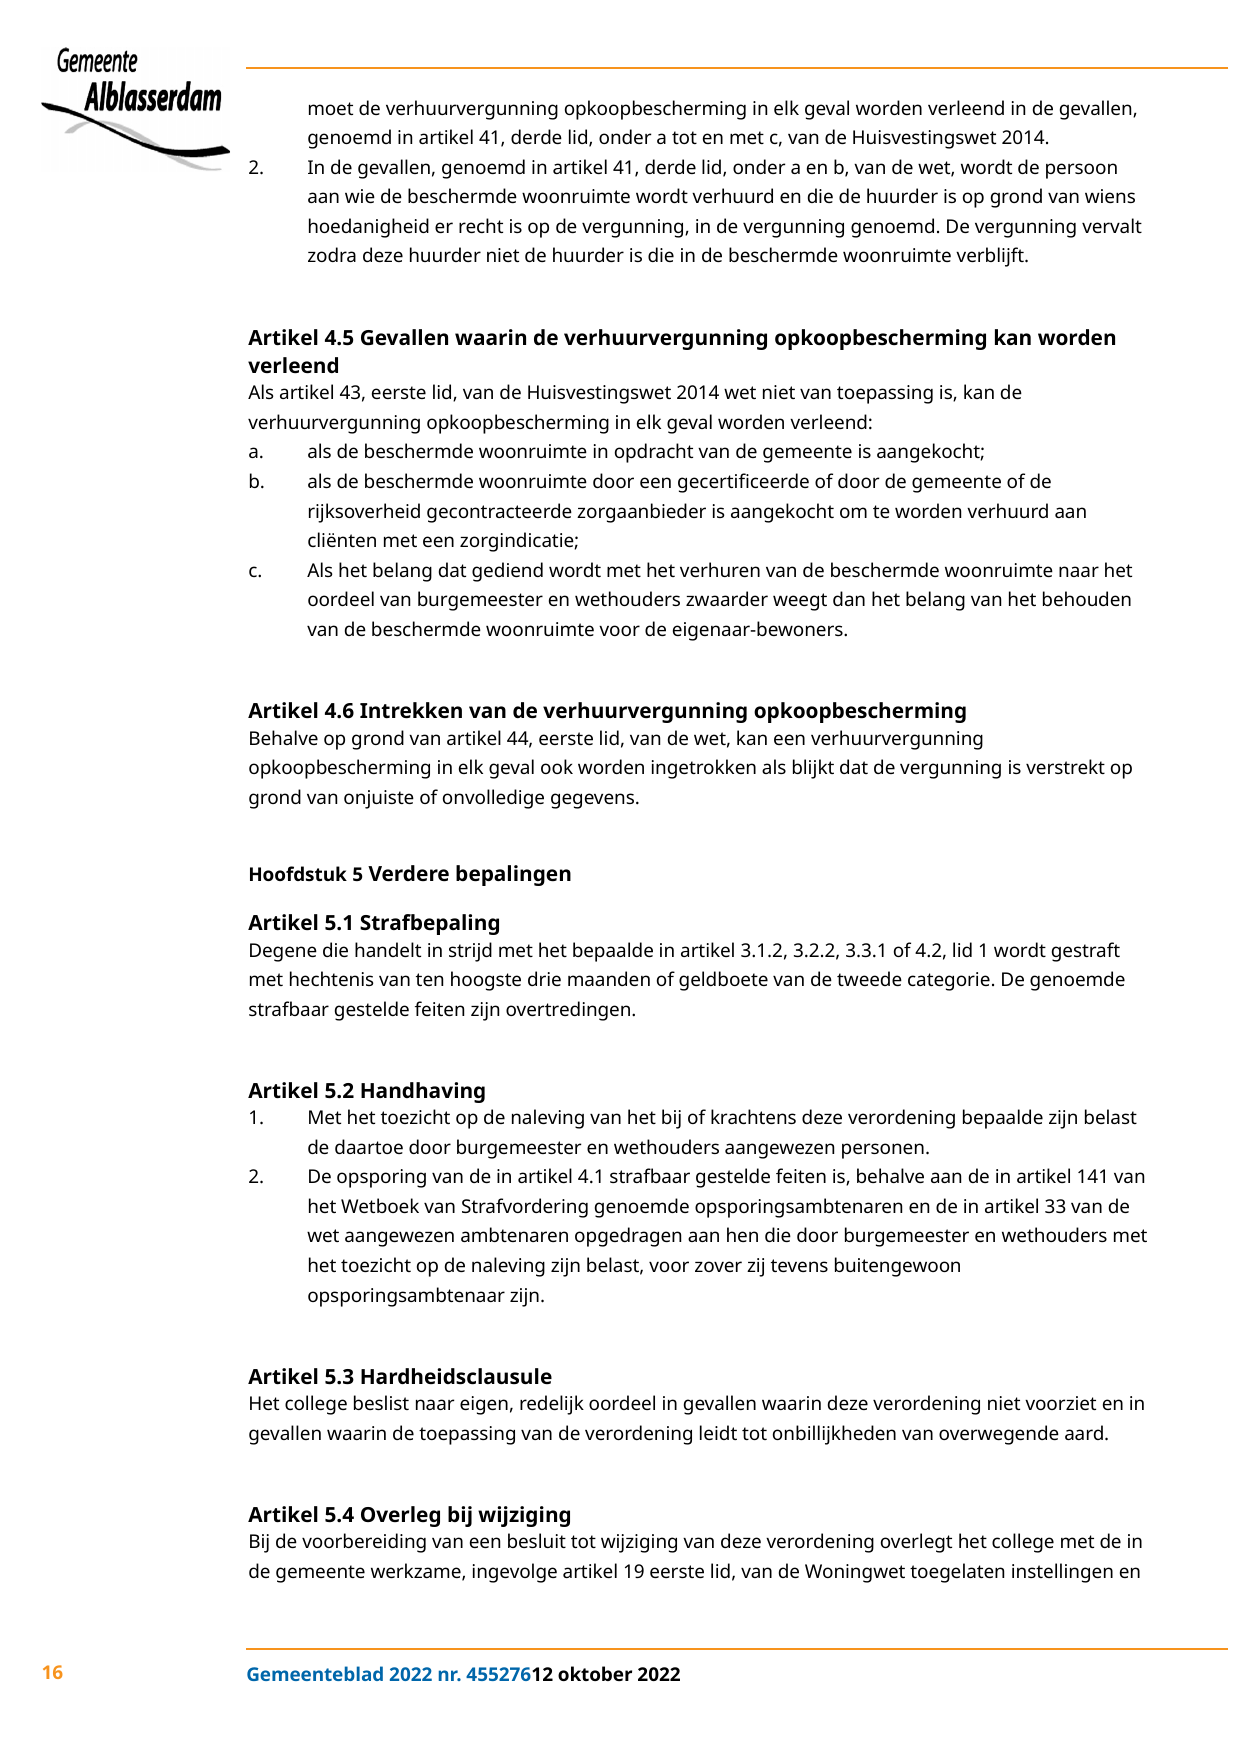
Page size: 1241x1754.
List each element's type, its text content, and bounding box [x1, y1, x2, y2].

list De opsporing van de in artikel 4.1 strafbaar gestelde feiten is, behalve aan de in artikel 141 van het Wetboek van Strafvordering genoemde opsporingsambtenaren en de in artikel 33 van de wet aangewezen ambtenaren opgedragen aan hen die door burgemeester en wethouders met het toezicht op de naleving zijn belast, voor zover zij tevens buitengewoon opsporingsambtenaar zijn. [248, 1163, 1152, 1308]
text Degene die handelt in strijd met het bepaalde in artikel 3.1.2, 3.2.2, 3.3.1 of 4.2, lid 1 wordt gestraft met hechtenis van ten hoogste drie maanden of geldboete van de tweede categorie. De genoemde strafbaar gestelde feiten zijn overtredingen. [248, 937, 1152, 1022]
text Artikel 5.3 Hardheidsclausule [248, 1362, 1152, 1390]
text Behalve op grond van artikel 44, eerste lid, van de wet, kan een verhuurvergunning opkoopbescherming in elk geval ook worden ingetrokken als blijkt dat de vergunning is verstrekt op grond van onjuiste of onvolledige gegevens. [248, 725, 1152, 809]
text Bij de voorbereiding van een besluit tot wijziging van deze verordening overlegt het college met de in de gemeente werkzame, ingevolge artikel 19 eerste lid, van de Woningwet toegelaten instellingen en [248, 1528, 1152, 1584]
text Artikel 4.5 Gevallen waarin de verhuurvergunning opkoopbescherming kan worden verleend [248, 323, 1152, 379]
text Het college beslist naar eigen, redelijk oordeel in gevallen waarin deze verordening niet voorziet en in gevallen waarin de toepassing van de verordening leidt tot onbillijkheden van overwegende aard. [248, 1390, 1152, 1446]
list als de beschermde woonruimte door een gecertificeerde of door de gemeente of de rijksoverheid gecontracteerde zorgaanbieder is aangekocht om te worden verhuurd aan cliënten met een zorgindicatie; [248, 468, 1152, 553]
text Artikel 5.4 Overleg bij wijziging [248, 1500, 1152, 1528]
text Artikel 4.6 Intrekken van de verhuurvergunning opkoopbescherming [248, 696, 1152, 725]
text Artikel 5.2 Handhaving [248, 1076, 1152, 1104]
text Als artikel 43, eerste lid, van de Huisvestingswet 2014 wet niet van toepassing is, kan de verhuurvergunning opkoopbescherming in elk geval worden verleend: [248, 379, 1152, 435]
picture [41, 47, 231, 172]
list In de gevallen, genoemd in artikel 41, derde lid, onder a en b, van de wet, wordt de persoon aan wie de beschermde woonruimte wordt verhuurd en die de huurder is op grond van wiens hoedanigheid er recht is op de vergunning, in de vergunning genoemd. De vergunning vervalt zodra deze huurder niet de huurder is die in de beschermde woonruimte verblijft. [248, 154, 1152, 268]
list Met het toezicht op de naleving van het bij of krachtens deze verordening bepaalde zijn belast de daartoe door burgemeester en wethouders aangewezen personen. [248, 1104, 1152, 1160]
list als de beschermde woonruimte in opdracht van de gemeente is aangekocht; [248, 439, 1152, 464]
list moet de verhuurvergunning opkoopbescherming in elk geval worden verleend in de gevallen, genoemd in artikel 41, derde lid, onder a tot en met c, van de Huisvestingswet 2014. [248, 95, 1152, 150]
text Artikel 5.1 Strafbepaling [248, 908, 1152, 937]
text Hoofdstuk 5 Verdere bepalingen [248, 859, 1152, 887]
list Als het belang dat gediend wordt met het verhuren van de beschermde woonruimte naar het oordeel van burgemeester en wethouders zwaarder weegt dan het belang van het behouden van de beschermde woonruimte voor de eigenaar-bewoners. [248, 557, 1152, 642]
